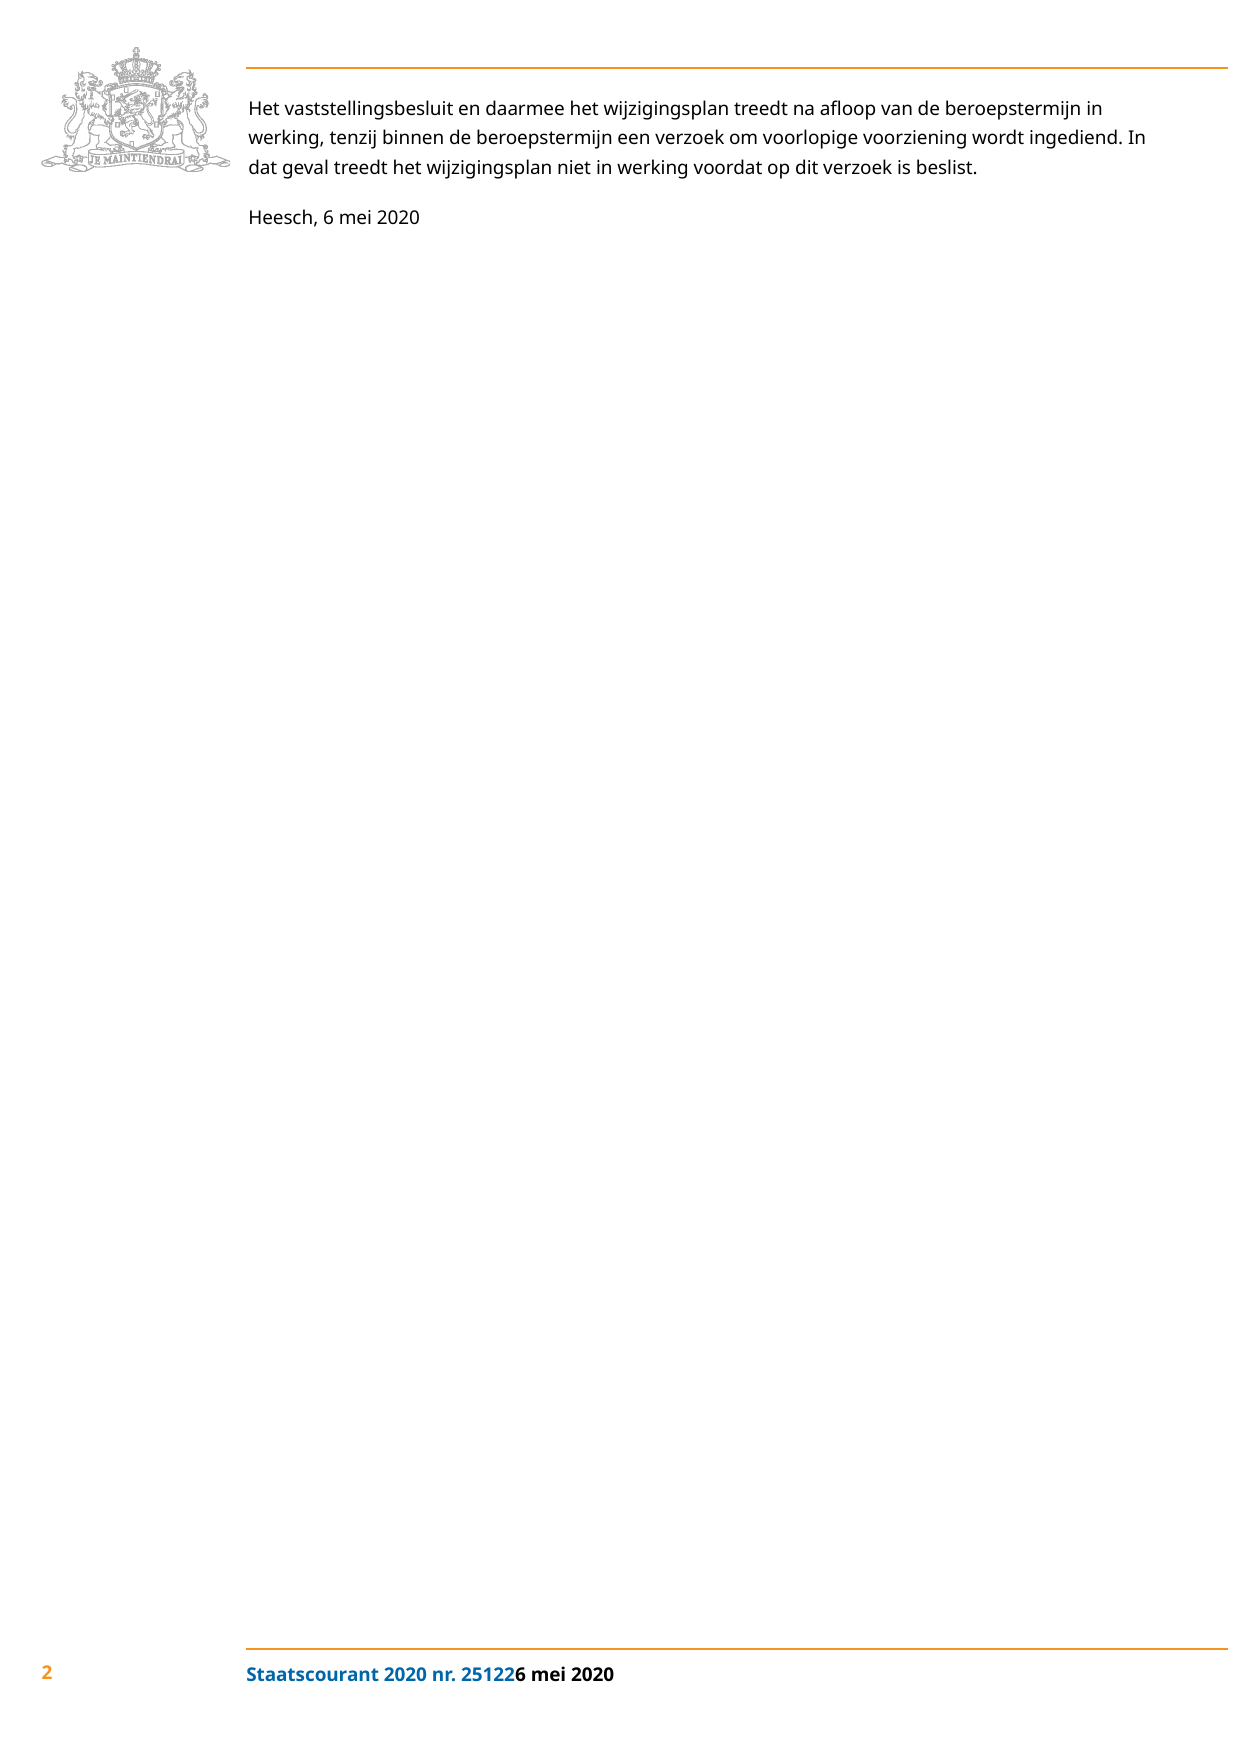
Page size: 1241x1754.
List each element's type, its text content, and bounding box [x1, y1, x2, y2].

text Het vaststellingsbesluit en daarmee het wijzigingsplan treedt na afloop van de beroepstermijn in werking, tenzij binnen de beroepstermijn een verzoek om voorlopige voorziening wordt ingediend. In dat geval treedt het wijzigingsplan niet in werking voordat op dit verzoek is beslist. [248, 95, 1152, 180]
picture [41, 47, 231, 172]
text Heesch, 6 mei 2020 [248, 204, 1152, 230]
